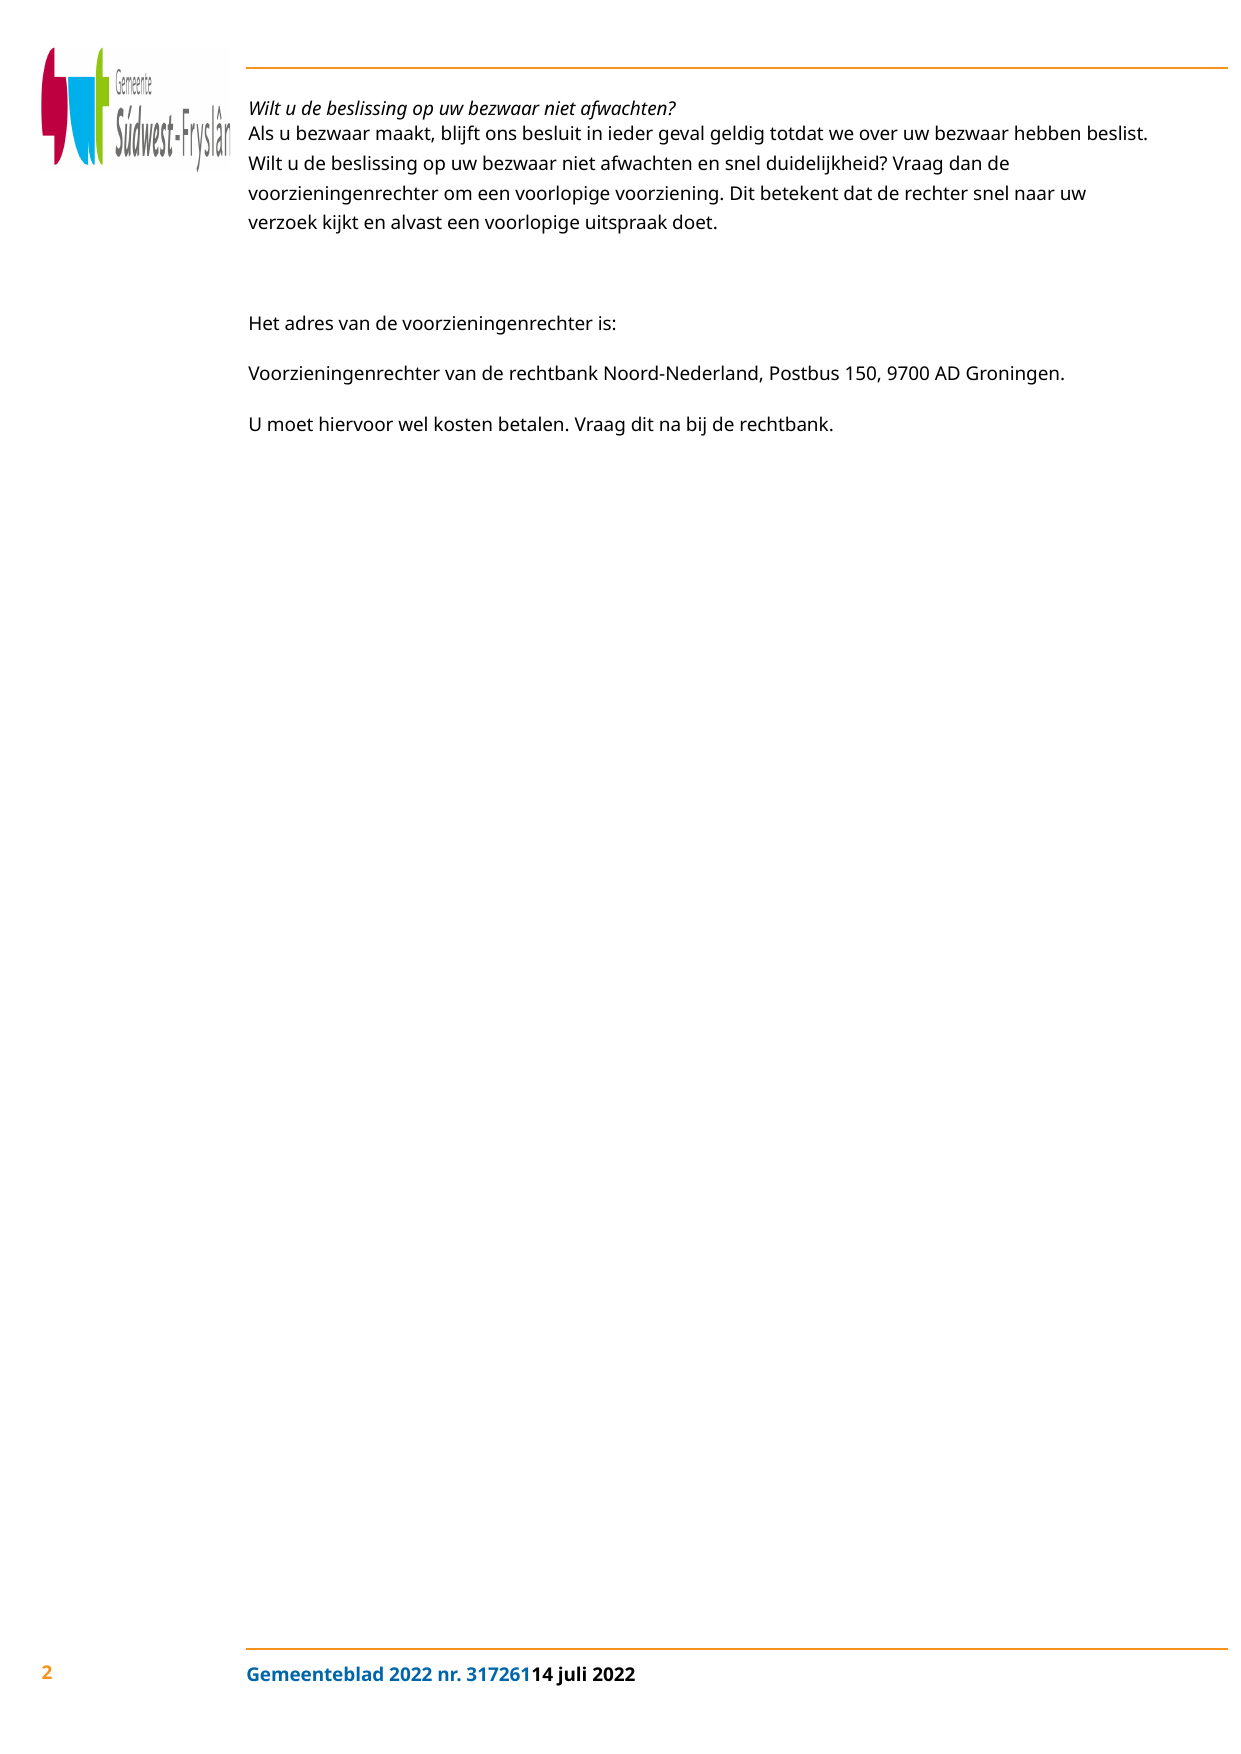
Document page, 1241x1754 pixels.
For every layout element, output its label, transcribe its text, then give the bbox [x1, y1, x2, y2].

text Het adres van de voorzieningenrechter is: [248, 310, 1152, 336]
picture [41, 47, 231, 172]
text Wilt u de beslissing op uw bezwaar niet afwachten? [248, 95, 1152, 121]
text U moet hiervoor wel kosten betalen. Vraag dit na bij de rechtbank. [248, 411, 1152, 437]
text Als u bezwaar maakt, blijft ons besluit in ieder geval geldig totdat we over uw bezwaar hebben beslist. Wilt u de beslissing op uw bezwaar niet afwachten en snel duidelijkheid? Vraag dan de voorzieningenrechter om een voorlopige voorziening. Dit betekent dat de rechter snel naar uw verzoek kijkt en alvast een voorlopige uitspraak doet. [248, 121, 1152, 235]
text Voorzieningenrechter van de rechtbank Noord-Nederland, Postbus 150, 9700 AD Groningen. [248, 361, 1152, 386]
